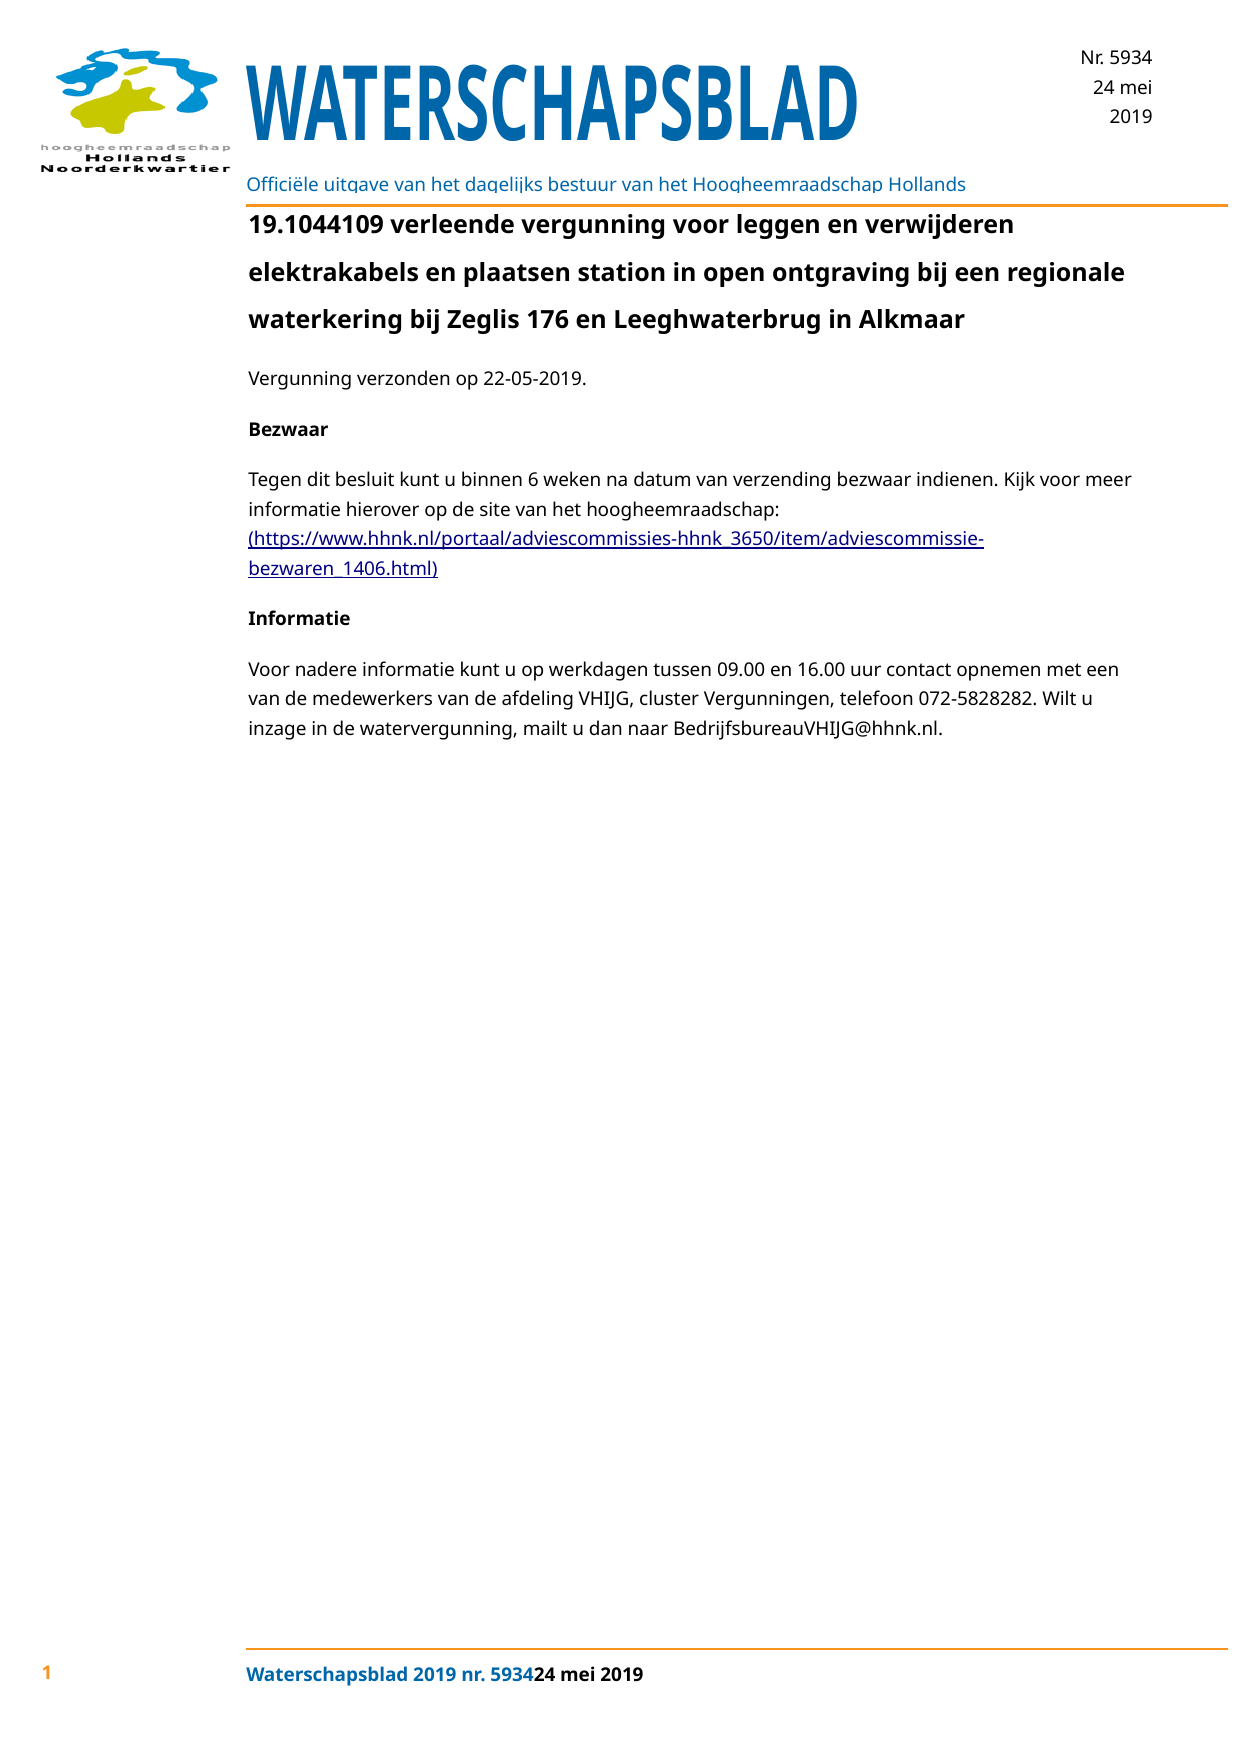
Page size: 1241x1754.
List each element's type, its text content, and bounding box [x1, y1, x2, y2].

text Bezwaar [248, 416, 1152, 442]
text Tegen dit besluit kunt u binnen 6 weken na datum van verzending bezwaar indienen. Kijk voor meer informatie hierover op de site van het hoogheemraadschap: (https://www.hhnk.nl/portaal/adviescommissies-hhnk_3650/item/adviescommissie-bezwaren_1406.html) [248, 466, 1152, 581]
text Informatie [248, 606, 1152, 631]
picture [41, 47, 231, 172]
text Voor nadere informatie kunt u op werkdagen tussen 09.00 en 16.00 uur contact opnemen met een van de medewerkers van de afdeling VHIJG, cluster Vergunningen, telefoon 072-5828282. Wilt u inzage in de watervergunning, mailt u dan naar BedrijfsbureauVHIJG@hhnk.nl. [248, 656, 1152, 741]
text Vergunning verzonden op 22-05-2019. [248, 366, 1152, 391]
text 19.1044109 verleende vergunning voor leggen en verwijderen elektrakabels en plaatsen station in open ontgraving bij een regionale waterkering bij Zeglis 176 en Leeghwaterbrug in Alkmaar [248, 207, 1152, 336]
